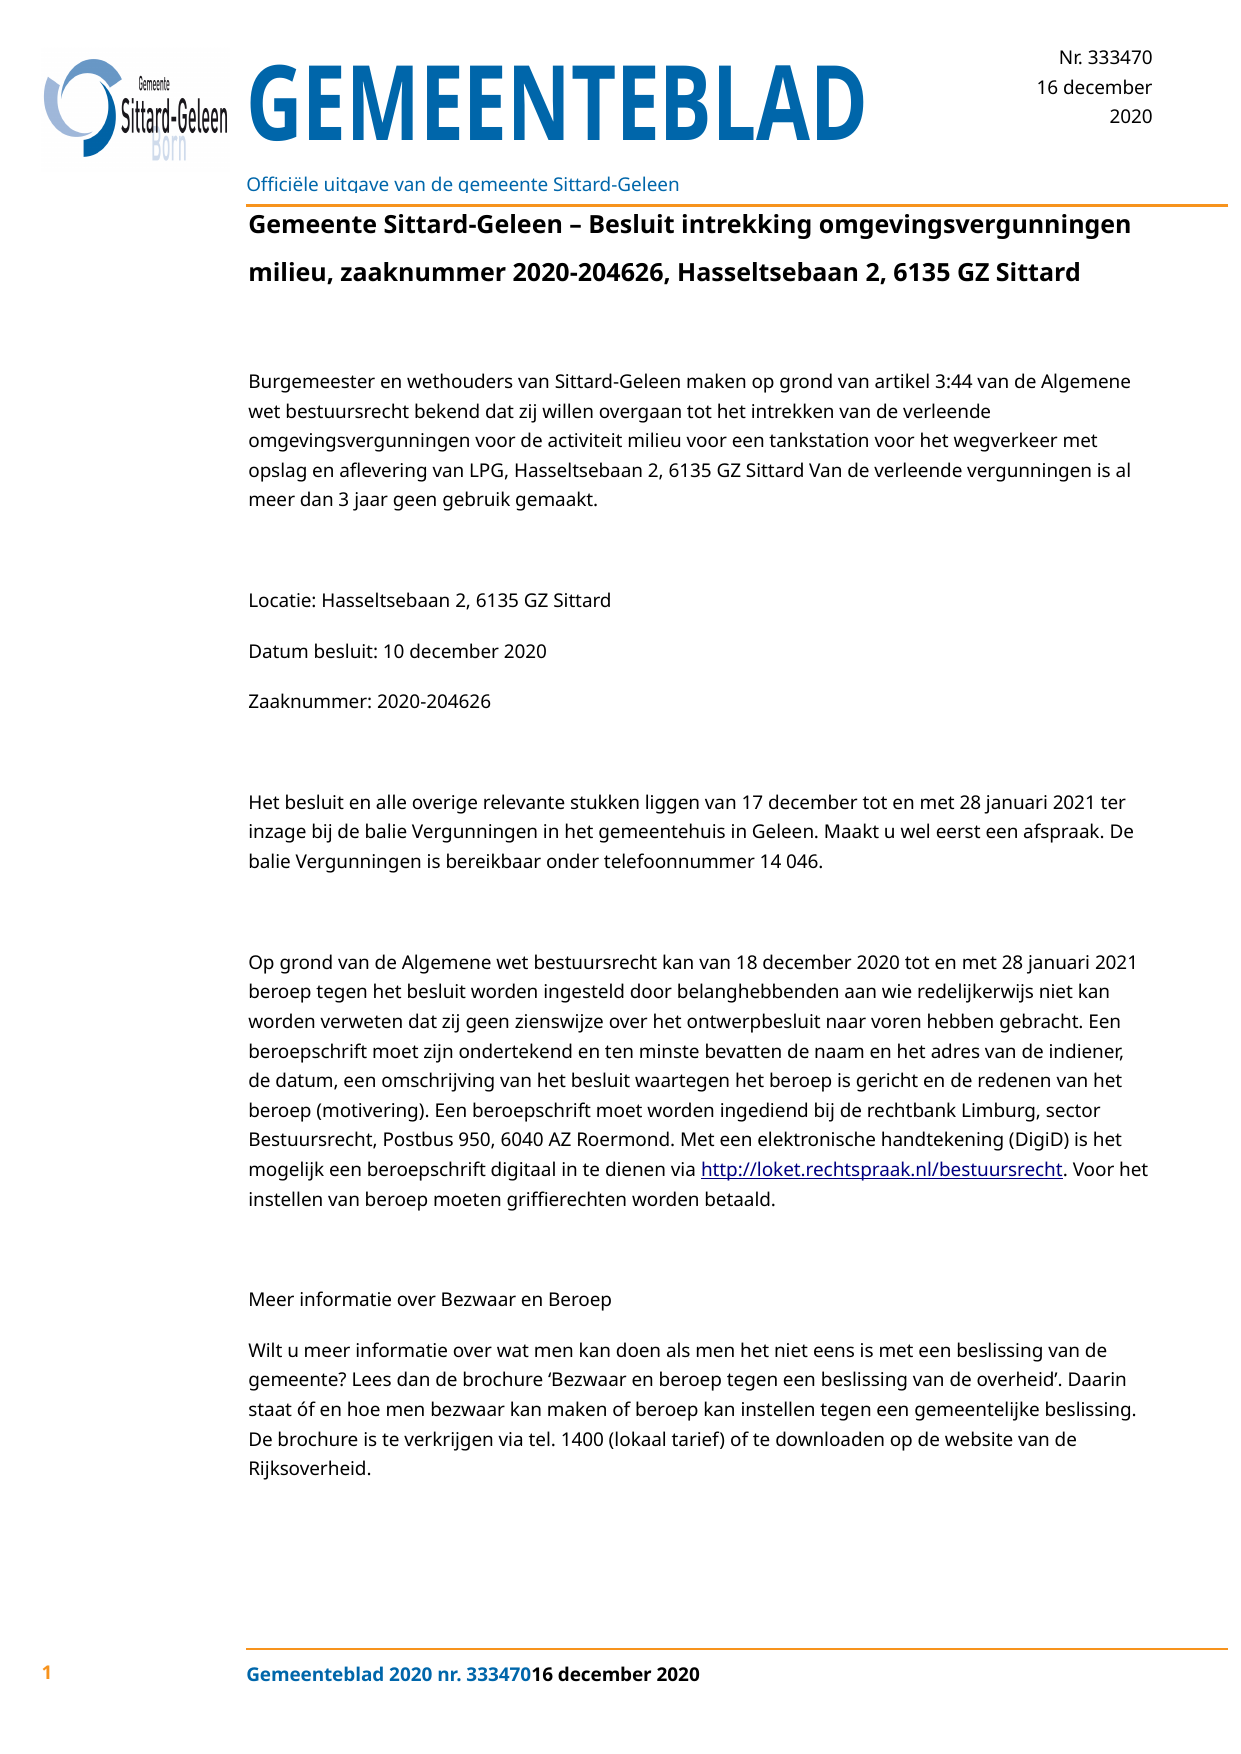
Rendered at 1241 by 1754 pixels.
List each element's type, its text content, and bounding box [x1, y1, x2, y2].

text Wilt u meer informatie over wat men kan doen als men het niet eens is met een beslissing van de gemeente? Lees dan de brochure ‘Bezwaar en beroep tegen een beslissing van de overheid’. Daarin staat óf en hoe men bezwaar kan maken of beroep kan instellen tegen een gemeentelijke beslissing. De brochure is te verkrijgen via tel. 1400 (lokaal tarief) of te downloaden op de website van de Rijksoverheid. [248, 1337, 1152, 1481]
picture [41, 47, 231, 172]
text Het besluit en alle overige relevante stukken liggen van 17 december tot en met 28 januari 2021 ter inzage bij de balie Vergunningen in het gemeentehuis in Geleen. Maakt u wel eerst een afspraak. De balie Vergunningen is bereikbaar onder telefoonnummer 14 046. [248, 789, 1152, 874]
text Gemeente Sittard-Geleen – Besluit intrekking omgevingsvergunningen milieu, zaaknummer 2020-204626, Hasseltsebaan 2, 6135 GZ Sittard [248, 207, 1152, 288]
text Op grond van de Algemene wet bestuursrecht kan van 18 december 2020 tot en met 28 januari 2021 beroep tegen het besluit worden ingesteld door belanghebbenden aan wie redelijkerwijs niet kan worden verweten dat zij geen zienswijze over het ontwerpbesluit naar voren hebben gebracht. Een beroepschrift moet zijn ondertekend en ten minste bevatten de naam en het adres van de indiener, de datum, een omschrijving van het besluit waartegen het beroep is gericht en de redenen van het beroep (motivering). Een beroepschrift moet worden ingediend bij de rechtbank Limburg, sector Bestuursrecht, Postbus 950, 6040 AZ Roermond. Met een elektronische handtekening (DigiD) is het mogelijk een beroepschrift digitaal in te dienen via http://loket.rechtspraak.nl/bestuursrecht. Voor het instellen van beroep moeten griffierechten worden betaald. [248, 949, 1152, 1212]
text Meer informatie over Bezwaar en Beroep [248, 1287, 1152, 1312]
text Zaaknummer: 2020-204626 [248, 688, 1152, 714]
text Datum besluit: 10 december 2020 [248, 638, 1152, 664]
text Burgemeester en wethouders van Sittard-Geleen maken op grond van artikel 3:44 van de Algemene wet bestuursrecht bekend dat zij willen overgaan tot het intrekken van de verleende omgevingsvergunningen voor de activiteit milieu voor een tankstation voor het wegverkeer met opslag en aflevering van LPG, Hasseltsebaan 2, 6135 GZ Sittard Van de verleende vergunningen is al meer dan 3 jaar geen gebruik gemaakt. [248, 368, 1152, 512]
text Locatie: Hasseltsebaan 2, 6135 GZ Sittard [248, 587, 1152, 613]
